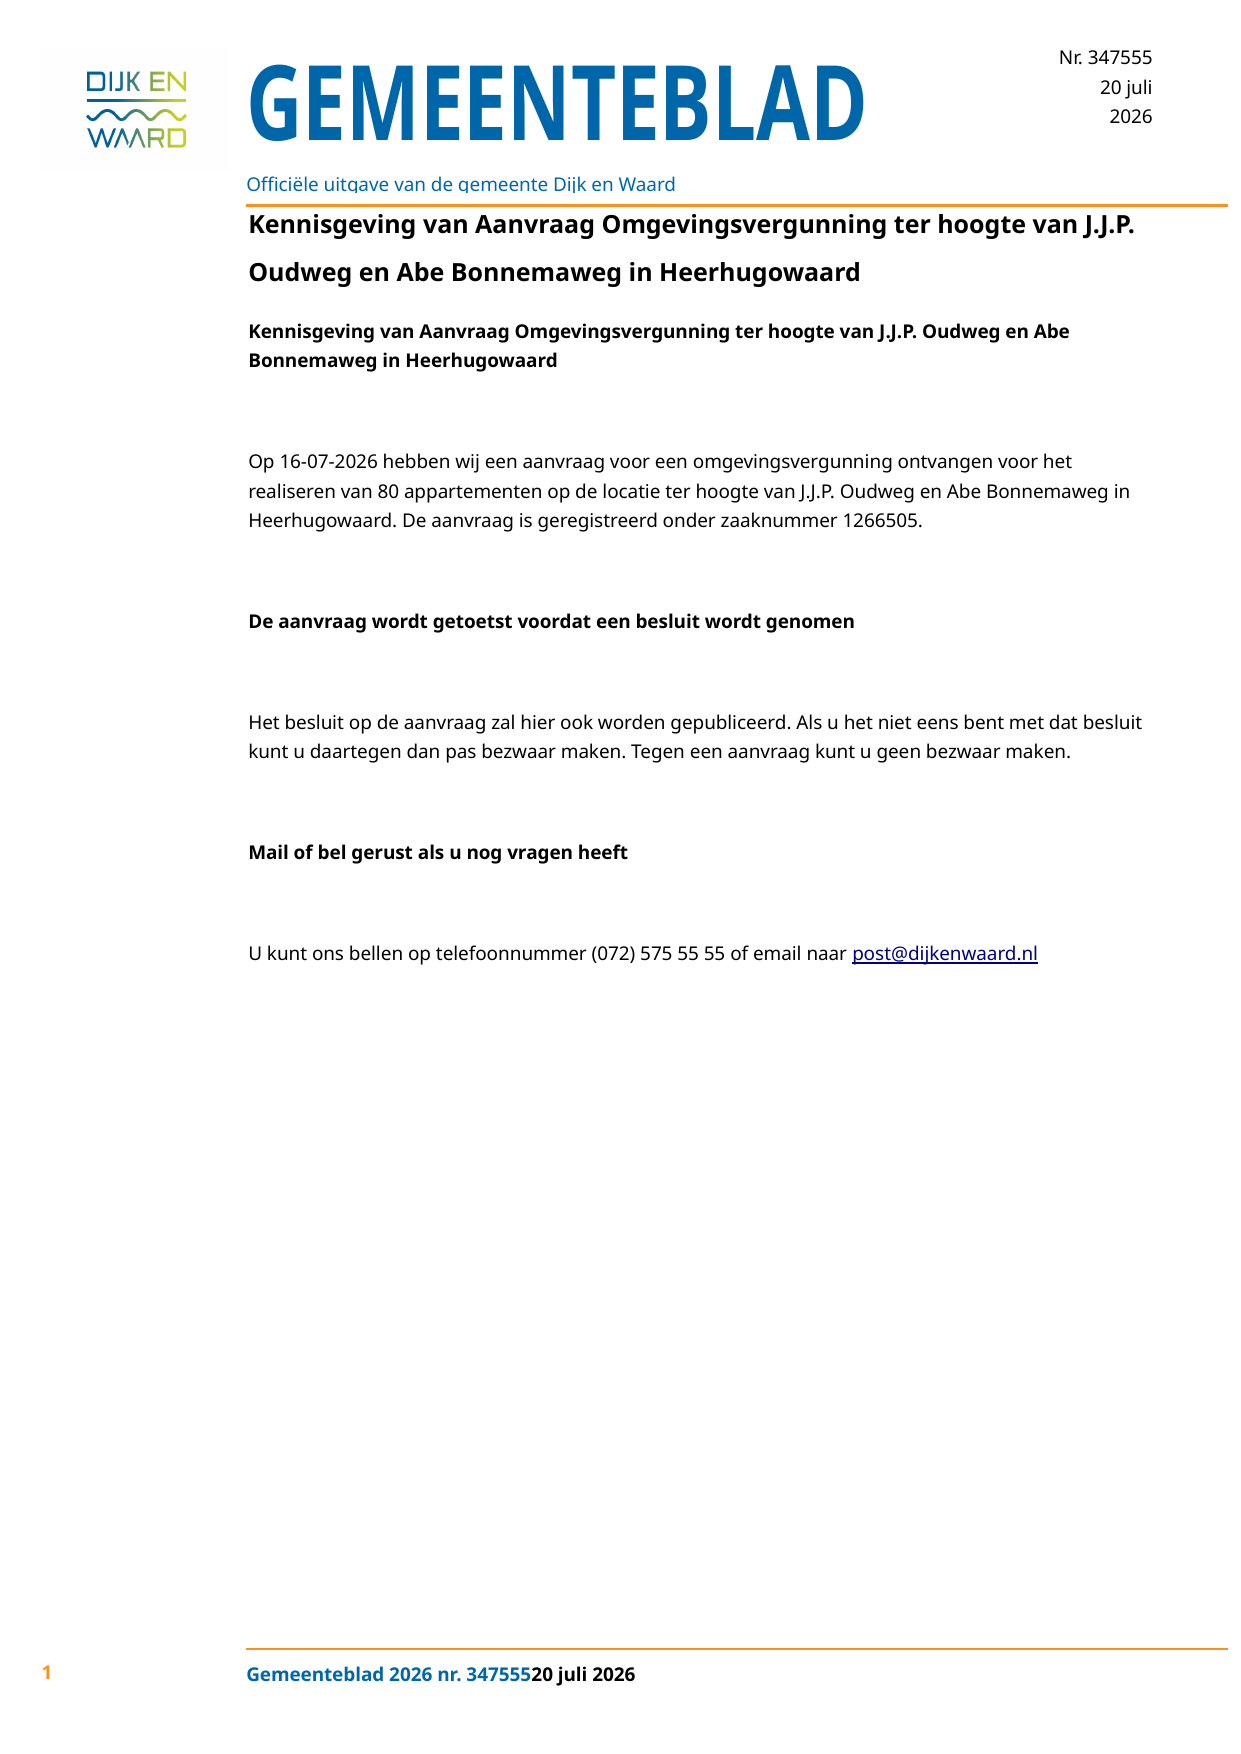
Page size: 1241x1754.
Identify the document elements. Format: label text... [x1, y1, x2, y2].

text U kunt ons bellen op telefoonnummer (072) 575 55 55 of email naar post@dijkenwaard.nl [248, 940, 1152, 966]
text Mail of bel gerust als u nog vragen heeft [248, 839, 1152, 865]
text Op 16-07-2026 hebben wij een aanvraag voor een omgevingsvergunning ontvangen voor het realiseren van 80 appartementen op de locatie ter hoogte van J.J.P. Oudweg en Abe Bonnemaweg in Heerhugowaard. De aanvraag is geregistreerd onder zaaknummer 1266505. [248, 448, 1152, 533]
text De aanvraag wordt getoetst voordat een besluit wordt genomen [248, 608, 1152, 634]
picture [41, 47, 231, 172]
text Kennisgeving van Aanvraag Omgevingsvergunning ter hoogte van J.J.P. Oudweg en Abe Bonnemaweg in Heerhugowaard [248, 207, 1152, 288]
text Het besluit op de aanvraag zal hier ook worden gepubliceerd. Als u het niet eens bent met dat besluit kunt u daartegen dan pas bezwaar maken. Tegen een aanvraag kunt u geen bezwaar maken. [248, 709, 1152, 764]
text Kennisgeving van Aanvraag Omgevingsvergunning ter hoogte van J.J.P. Oudweg en Abe Bonnemaweg in Heerhugowaard [248, 318, 1152, 373]
